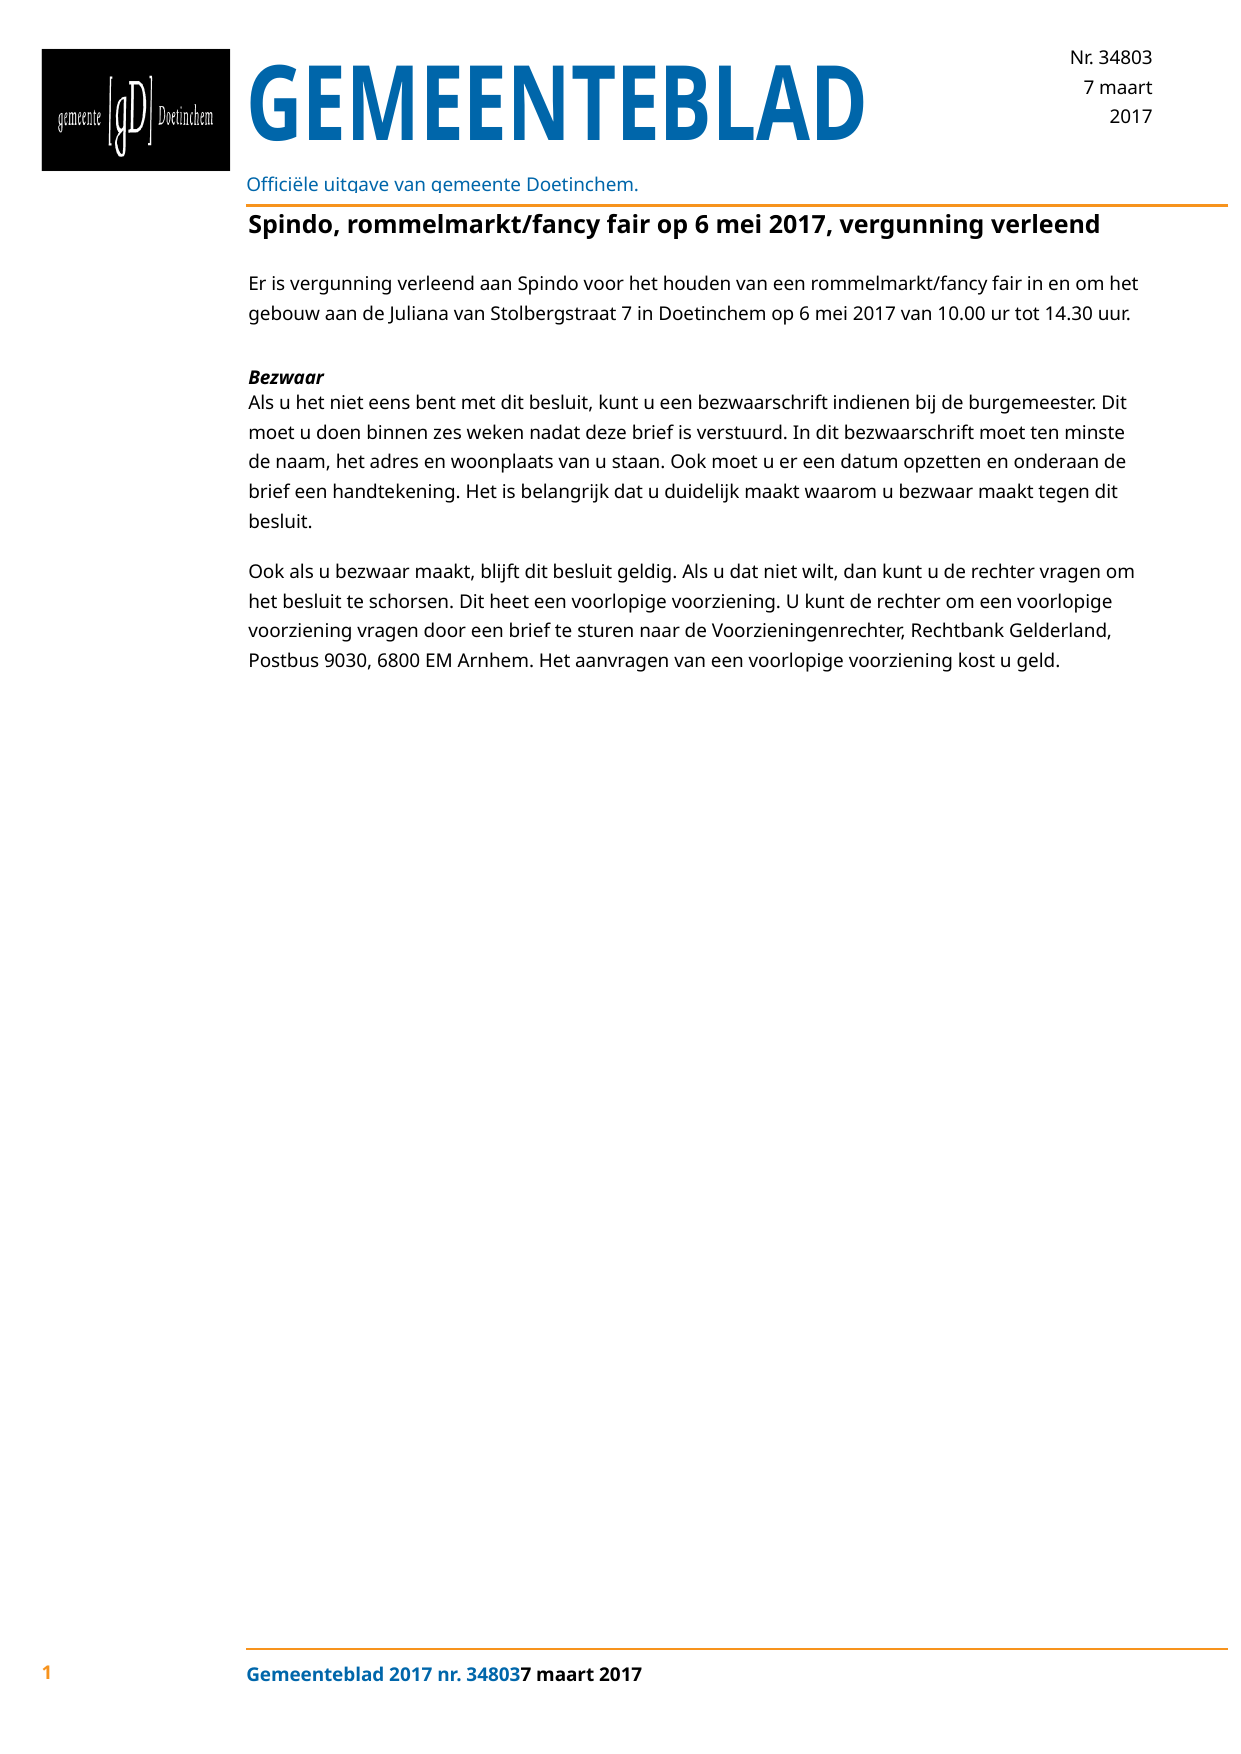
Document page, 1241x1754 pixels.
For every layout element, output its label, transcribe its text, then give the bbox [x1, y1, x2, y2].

text Bezwaar [248, 364, 1152, 389]
text Er is vergunning verleend aan Spindo voor het houden van een rommelmarkt/fancy fair in en om het gebouw aan de Juliana van Stolbergstraat 7 in Doetinchem op 6 mei 2017 van 10.00 ur tot 14.30 uur. [248, 270, 1152, 326]
text Ook als u bezwaar maakt, blijft dit besluit geldig. Als u dat niet wilt, dan kunt u de rechter vragen om het besluit te schorsen. Dit heet een voorlopige voorziening. U kunt de rechter om een voorlopige voorziening vragen door een brief te sturen naar de Voorzieningenrechter, Rechtbank Gelderland, Postbus 9030, 6800 EM Arnhem. Het aanvragen van een voorlopige voorziening kost u geld. [248, 558, 1152, 673]
text Als u het niet eens bent met dit besluit, kunt u een bezwaarschrift indienen bij de burgemeester. Dit moet u doen binnen zes weken nadat deze brief is verstuurd. In dit bezwaarschrift moet ten minste de naam, het adres en woonplaats van u staan. Ook moet u er een datum opzetten en onderaan de brief een handtekening. Het is belangrijk dat u duidelijk maakt waarom u bezwaar maakt tegen dit besluit. [248, 389, 1152, 534]
text Spindo, rommelmarkt/fancy fair op 6 mei 2017, vergunning verleend [248, 207, 1152, 241]
picture [41, 47, 231, 172]
